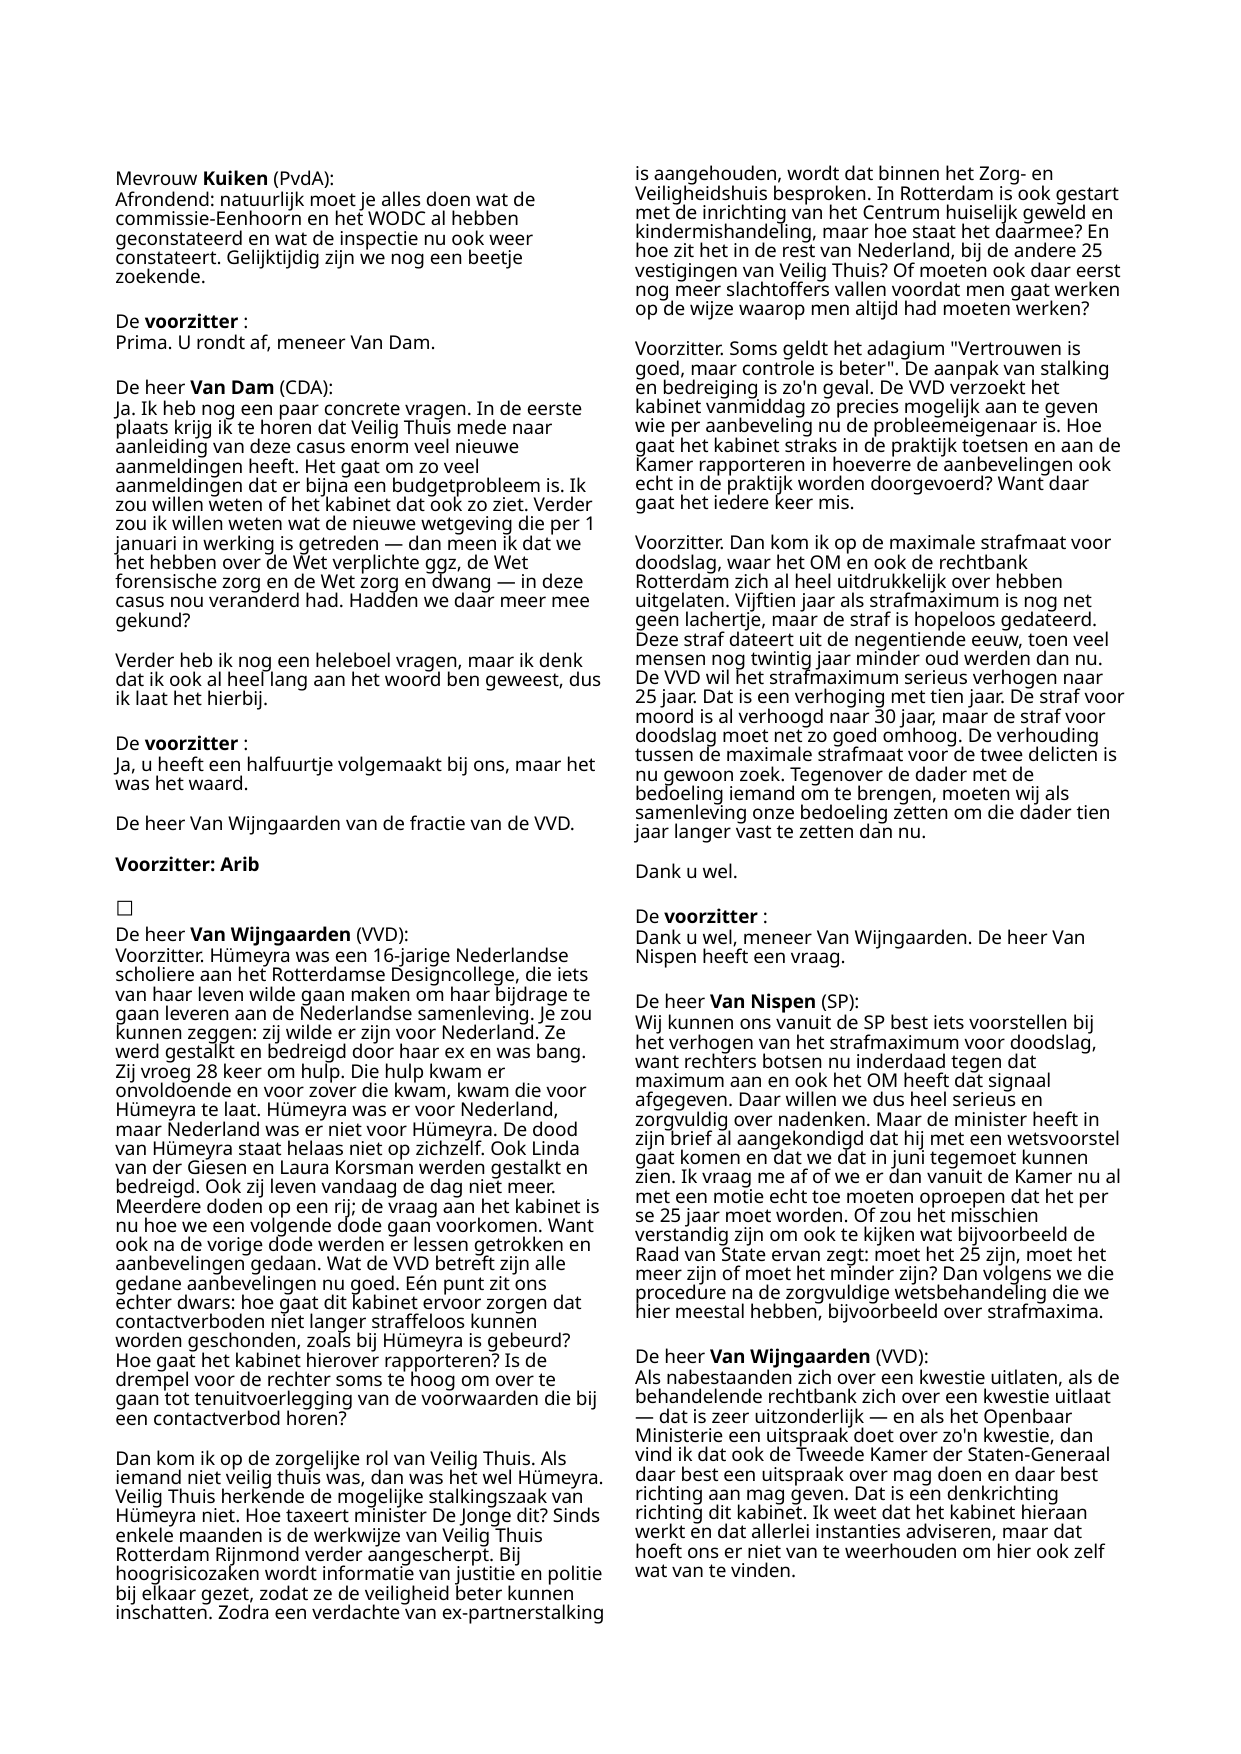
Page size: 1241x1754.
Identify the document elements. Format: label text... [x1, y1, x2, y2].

text De voorzitter : [115, 308, 605, 334]
text is aangehouden, wordt dat binnen het Zorg- en Veiligheidshuis besproken. In Rotterdam is ook gestart met de inrichting van het Centrum huiselijk geweld en kindermishandeling, maar hoe staat het daarmee? En hoe zit het in de rest van Nederland, bij de andere 25 vestigingen van Veilig Thuis? Of moeten ook daar eerst nog meer slachtoffers vallen voordat men gaat werken op de wijze waarop men altijd had moeten werken? [635, 165, 1125, 319]
text Voorzitter. Soms geldt het adagium "Vertrouwen is goed, maar controle is beter". De aanpak van stalking en bedreiging is zo'n geval. De VVD verzoekt het kabinet vanmiddag zo precies mogelijk aan te geven wie per aanbeveling nu de probleemeigenaar is. Hoe gaat het kabinet straks in de praktijk toetsen en aan de Kamer rapporteren in hoeverre de aanbevelingen ook echt in de praktijk worden doorgevoerd? Want daar gaat het iedere keer mis. [635, 340, 1125, 514]
text Verder heb ik nog een heleboel vragen, maar ik denk dat ik ook al heel lang aan het woord ben geweest, dus ik laat het hierbij. [115, 652, 605, 709]
text Dank u wel, meneer Van Wijngaarden. De heer Van Nispen heeft een vraag. [635, 929, 1125, 968]
text De voorzitter : [635, 903, 1125, 929]
text De heer Van Nispen (SP): [635, 989, 1125, 1014]
text Dank u wel. [635, 863, 1125, 883]
text De voorzitter : [115, 730, 605, 756]
text De heer Van Wijngaarden (VVD): [635, 1343, 1125, 1369]
text De heer Van Wijngaarden (VVD): [115, 921, 605, 947]
text Als nabestaanden zich over een kwestie uitlaten, als de behandelende rechtbank zich over een kwestie uitlaat — dat is zeer uitzonderlijk — en als het Openbaar Ministerie een uitspraak doet over zo'n kwestie, dan vind ik dat ook de Tweede Kamer der Staten-Generaal daar best een uitspraak over mag doen en daar best richting aan mag geven. Dat is een denkrichting richting dit kabinet. Ik weet dat het kabinet hieraan werkt en dat allerlei instanties adviseren, maar dat hoeft ons er niet van te weerhouden om hier ook zelf wat van te vinden. [635, 1369, 1125, 1581]
text Dan kom ik op de zorgelijke rol van Veilig Thuis. Als iemand niet veilig thuis was, dan was het wel Hümeyra. Veilig Thuis herkende de mogelijke stalkingszaak van Hümeyra niet. Hoe taxeert minister De Jonge dit? Sinds enkele maanden is de werkwijze van Veilig Thuis Rotterdam Rijnmond verder aangescherpt. Bij hoogrisicozaken wordt informatie van justitie en politie bij elkaar gezet, zodat ze de veiligheid beter kunnen inschatten. Zodra een verdachte van ex-partnerstalking [115, 1449, 605, 1623]
text Ja. Ik heb nog een paar concrete vragen. In de eerste plaats krijg ik te horen dat Veilig Thuis mede naar aanleiding van deze casus enorm veel nieuwe aanmeldingen heeft. Het gaat om zo veel aanmeldingen dat er bijna een budgetprobleem is. Ik zou willen weten of het kabinet dat ook zo ziet. Verder zou ik willen weten wat de nieuwe wetgeving die per 1 januari in werking is getreden — dan meen ik dat we het hebben over de Wet verplichte ggz, de Wet forensische zorg en de Wet zorg en dwang — in deze casus nou veranderd had. Hadden we daar meer mee gekund? [115, 400, 605, 631]
text Voorzitter: Arib [115, 856, 605, 875]
text Wij kunnen ons vanuit de SP best iets voorstellen bij het verhogen van het strafmaximum voor doodslag, want rechters botsen nu inderdaad tegen dat maximum aan en ook het OM heeft dat signaal afgegeven. Daar willen we dus heel serieus en zorgvuldig over nadenken. Maar de minister heeft in zijn brief al aangekondigd dat hij met een wetsvoorstel gaat komen en dat we dat in juni tegemoet kunnen zien. Ik vraag me af of we er dan vanuit de Kamer nu al met een motie echt toe moeten oproepen dat het per se 25 jaar moet worden. Of zou het misschien verstandig zijn om ook te kijken wat bijvoorbeeld de Raad van State ervan zegt: moet het 25 zijn, moet het meer zijn of moet het minder zijn? Dan volgens we die procedure na de zorgvuldige wetsbehandeling die we hier meestal hebben, bijvoorbeeld over strafmaxima. [635, 1014, 1125, 1323]
text De heer Van Wijngaarden van de fractie van de VVD. [115, 815, 605, 835]
text Prima. U rondt af, meneer Van Dam. [115, 334, 605, 353]
text ⬜ [115, 896, 605, 921]
text Ja, u heeft een halfuurtje volgemaakt bij ons, maar het was het waard. [115, 756, 605, 795]
text Afrondend: natuurlijk moet je alles doen wat de commissie-Eenhoorn en het WODC al hebben geconstateerd en wat de inspectie nu ook weer constateert. Gelijktijdig zijn we nog een beetje zoekende. [115, 191, 605, 287]
text De heer Van Dam (CDA): [115, 374, 605, 400]
text Voorzitter. Hümeyra was een 16-jarige Nederlandse scholiere aan het Rotterdamse Designcollege, die iets van haar leven wilde gaan maken om haar bijdrage te gaan leveren aan de Nederlandse samenleving. Je zou kunnen zeggen: zij wilde er zijn voor Nederland. Ze werd gestalkt en bedreigd door haar ex en was bang. Zij vroeg 28 keer om hulp. Die hulp kwam er onvoldoende en voor zover die kwam, kwam die voor Hümeyra te laat. Hümeyra was er voor Nederland, maar Nederland was er niet voor Hümeyra. De dood van Hümeyra staat helaas niet op zichzelf. Ook Linda van der Giesen en Laura Korsman werden gestalkt en bedreigd. Ook zij leven vandaag de dag niet meer. Meerdere doden op een rij; de vraag aan het kabinet is nu hoe we een volgende dode gaan voorkomen. Want ook na de vorige dode werden er lessen getrokken en aanbevelingen gedaan. Wat de VVD betreft zijn alle gedane aanbevelingen nu goed. Eén punt zit ons echter dwars: hoe gaat dit kabinet ervoor zorgen dat contactverboden niet langer straffeloos kunnen worden geschonden, zoals bij Hümeyra is gebeurd? Hoe gaat het kabinet hierover rapporteren? Is de drempel voor de rechter soms te hoog om over te gaan tot tenuitvoerlegging van de voorwaarden die bij een contactverbod horen? [115, 947, 605, 1429]
text Mevrouw Kuiken (PvdA): [115, 165, 605, 191]
text Voorzitter. Dan kom ik op de maximale strafmaat voor doodslag, waar het OM en ook de rechtbank Rotterdam zich al heel uitdrukkelijk over hebben uitgelaten. Vijftien jaar als strafmaximum is nog net geen lachertje, maar de straf is hopeloos gedateerd. Deze straf dateert uit de negentiende eeuw, toen veel mensen nog twintig jaar minder oud werden dan nu. De VVD wil het strafmaximum serieus verhogen naar 25 jaar. Dat is een verhoging met tien jaar. De straf voor moord is al verhoogd naar 30 jaar, maar de straf voor doodslag moet net zo goed omhoog. De verhouding tussen de maximale strafmaat voor de twee delicten is nu gewoon zoek. Tegenover de dader met de bedoeling iemand om te brengen, moeten wij als samenleving onze bedoeling zetten om die dader tien jaar langer vast te zetten dan nu. [635, 534, 1125, 843]
